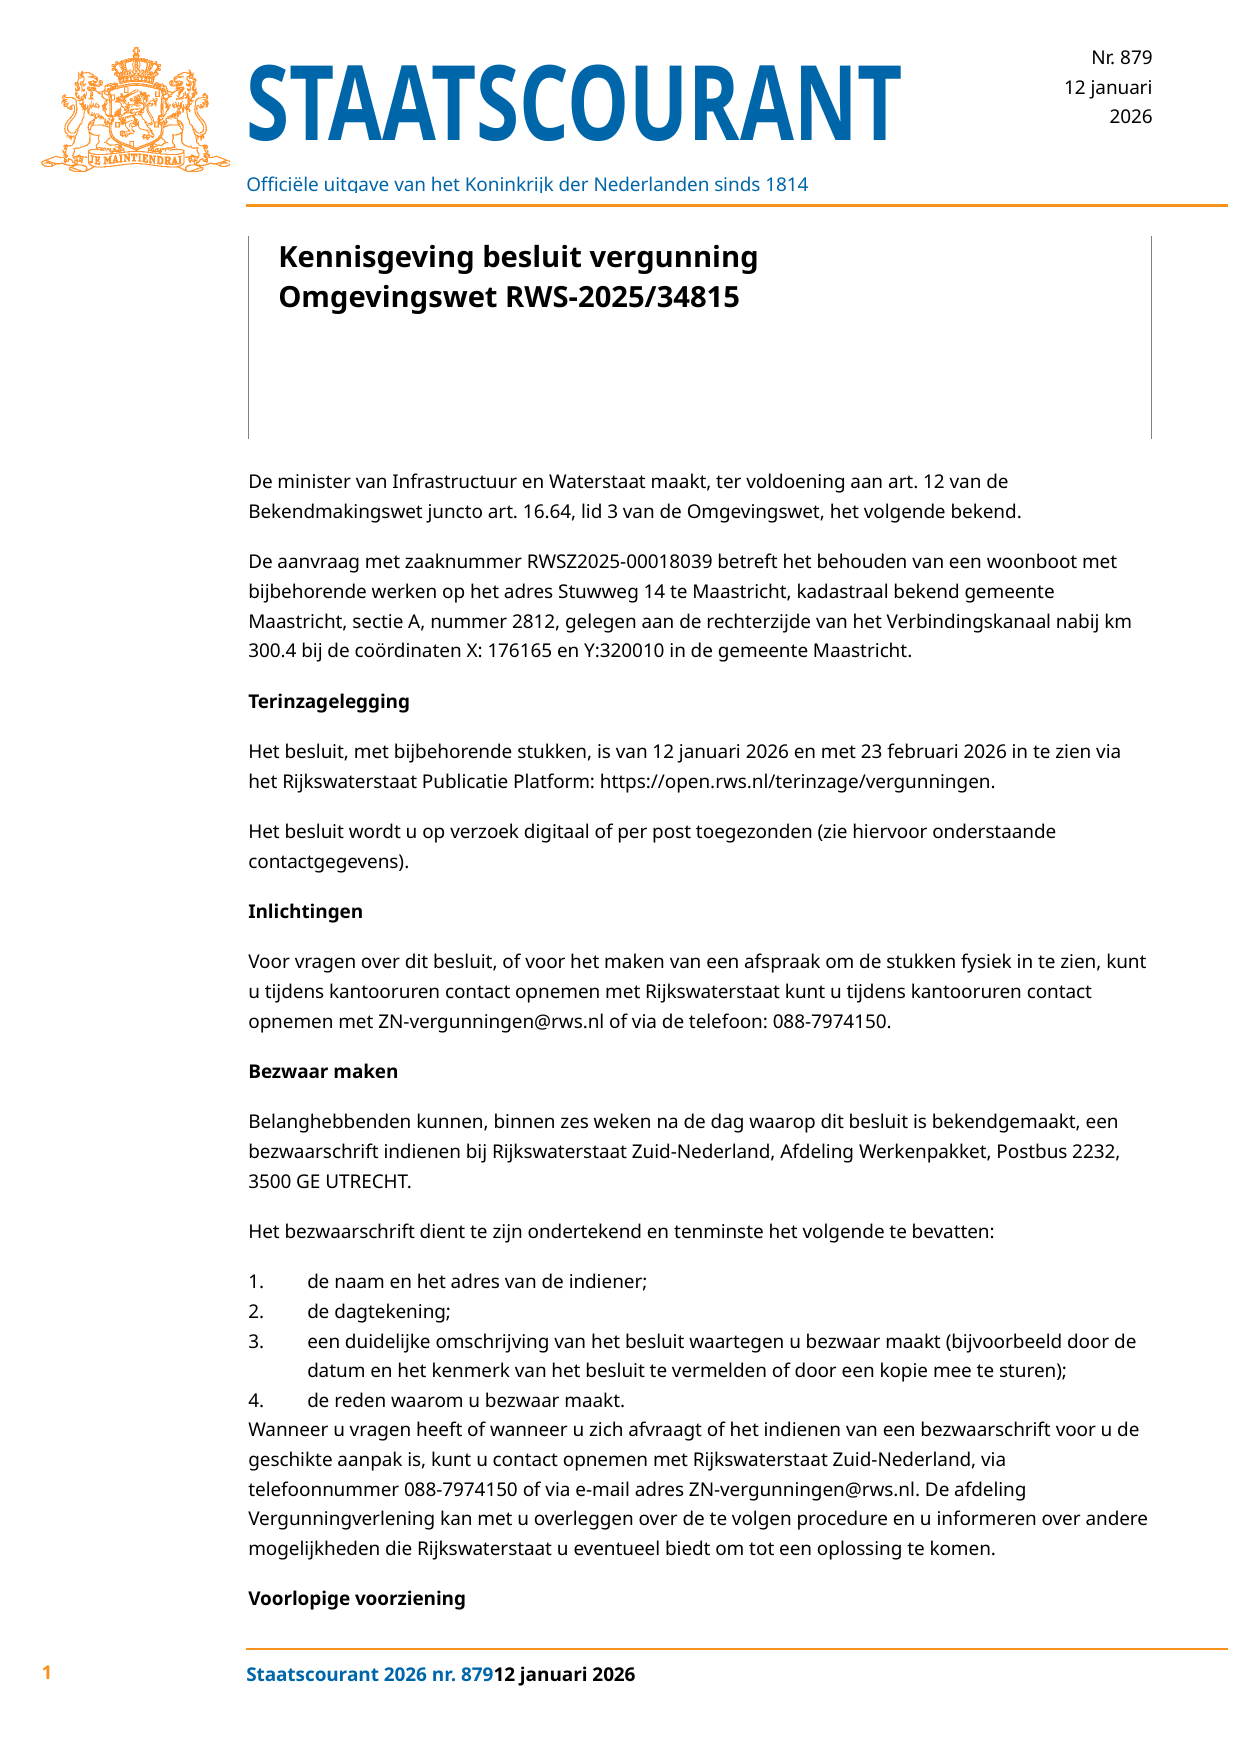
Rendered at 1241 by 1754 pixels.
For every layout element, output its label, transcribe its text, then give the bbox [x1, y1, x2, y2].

text Inlichtingen [248, 898, 1152, 924]
table_header [850, 414, 1151, 439]
picture [912, 236, 1090, 414]
text Het besluit, met bijbehorende stukken, is van 12 januari 2026 en met 23 februari 2026 in te zien via het Rijkswaterstaat Publicatie Platform: https://open.rws.nl/terinzage/vergunningen. [248, 738, 1152, 793]
table_header Kennisgeving besluit vergunning Omgevingswet RWS-2025/34815 [249, 236, 850, 439]
picture [41, 47, 231, 172]
list de naam en het adres van de indiener; [248, 1269, 1152, 1294]
list een duidelijke omschrijving van het besluit waartegen u bezwaar maakt (bijvoorbeeld door de datum en het kenmerk van het besluit te vermelden of door een kopie mee te sturen); [248, 1328, 1152, 1383]
text Voorlopige voorziening [248, 1585, 1152, 1611]
text De aanvraag met zaaknummer RWSZ2025-00018039 betreft het behouden van een woonboot met bijbehorende werken op het adres Stuwweg 14 te Maastricht, kadastraal bekend gemeente Maastricht, sectie A, nummer 2812, gelegen aan de rechterzijde van het Verbindingskanaal nabij km 300.4 bij de coördinaten X: 176165 en Y:320010 in de gemeente Maastricht. [248, 549, 1152, 663]
text Wanneer u vragen heeft of wanneer u zich afvraagt of het indienen van een bezwaarschrift voor u de geschikte aanpak is, kunt u contact opnemen met Rijkswaterstaat Zuid-Nederland, via telefoonnummer 088-7974150 of via e-mail adres ZN-vergunningen@rws.nl. De afdeling Vergunningverlening kan met u overleggen over de te volgen procedure en u informeren over andere mogelijkheden die Rijkswaterstaat u eventueel biedt om tot een oplossing te komen. [248, 1417, 1152, 1561]
text Het besluit wordt u op verzoek digitaal of per post toegezonden (zie hiervoor onderstaande contactgegevens). [248, 818, 1152, 873]
text Het bezwaarschrift dient te zijn ondertekend en tenminste het volgende te bevatten: [248, 1218, 1152, 1244]
text Voor vragen over dit besluit, of voor het maken van een afspraak om de stukken fysiek in te zien, kunt u tijdens kantooruren contact opnemen met Rijkswaterstaat kunt u tijdens kantooruren contact opnemen met ZN-vergunningen@rws.nl of via de telefoon: 088-7974150. [248, 949, 1152, 1033]
table_header [850, 236, 912, 413]
text De minister van Infrastructuur en Waterstaat maakt, ter voldoening aan art. 12 van de Bekendmakingswet juncto art. 16.64, lid 3 van de Omgevingswet, het volgende bekend. [248, 469, 1152, 524]
list de reden waarom u bezwaar maakt. [248, 1387, 1152, 1413]
table_header [1090, 236, 1151, 413]
text Terinzagelegging [248, 688, 1152, 713]
text Bezwaar maken [248, 1058, 1152, 1084]
list de dagtekening; [248, 1298, 1152, 1324]
text Belanghebbenden kunnen, binnen zes weken na de dag waarop dit besluit is bekendgemaakt, een bezwaarschrift indienen bij Rijkswaterstaat Zuid-Nederland, Afdeling Werkenpakket, Postbus 2232, 3500 GE UTRECHT. [248, 1109, 1152, 1193]
